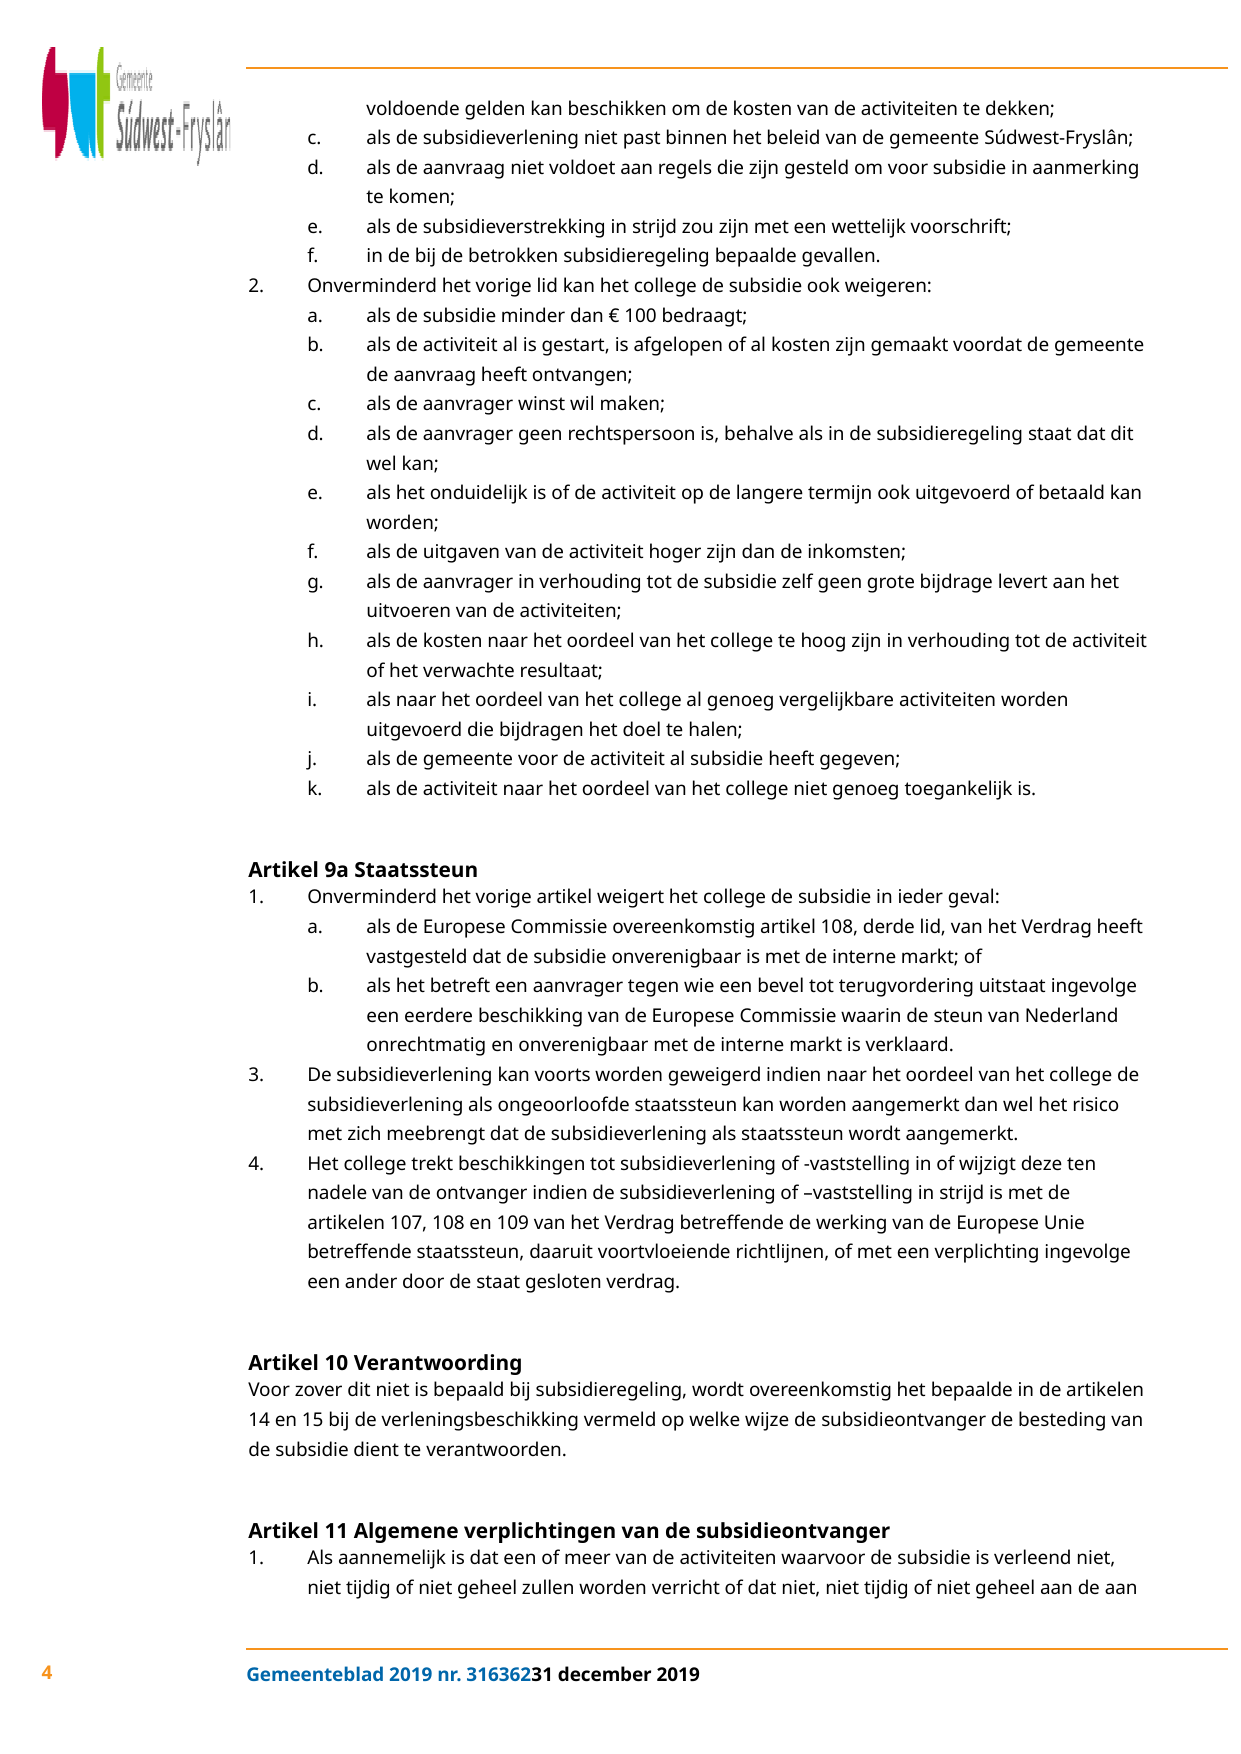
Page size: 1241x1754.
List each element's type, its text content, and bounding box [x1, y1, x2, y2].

list Onverminderd het vorige lid kan het college de subsidie ook weigeren: [248, 272, 1152, 298]
list als de gemeente voor de activiteit al subsidie heeft gegeven; [307, 746, 1152, 771]
text Voor zover dit niet is bepaald bij subsidieregeling, wordt overeenkomstig het bepaalde in de artikelen 14 en 15 bij de verleningsbeschikking vermeld op welke wijze de subsidieontvanger de besteding van de subsidie dient te verantwoorden. [248, 1377, 1152, 1462]
list als de activiteit al is gestart, is afgelopen of al kosten zijn gemaakt voordat de gemeente de aanvraag heeft ontvangen; [307, 331, 1152, 387]
list in de bij de betrokken subsidieregeling bepaalde gevallen. [307, 243, 1152, 268]
list Het college trekt beschikkingen tot subsidieverlening of -vaststelling in of wijzigt deze ten nadele van de ontvanger indien de subsidieverlening of –vaststelling in strijd is met de artikelen 107, 108 en 109 van het Verdrag betreffende de werking van de Europese Unie betreffende staatssteun, daaruit voortvloeiende richtlijnen, of met een verplichting ingevolge een ander door de staat gesloten verdrag. [248, 1150, 1152, 1294]
list als de uitgaven van de activiteit hoger zijn dan de inkomsten; [307, 538, 1152, 564]
list als het betreft een aanvrager tegen wie een bevel tot terugvordering uitstaat ingevolge een eerdere beschikking van de Europese Commissie waarin de steun van Nederland onrechtmatig en onverenigbaar met de interne markt is verklaard. [307, 972, 1152, 1057]
text Artikel 9a Staatssteun [248, 855, 1152, 884]
list Als aannemelijk is dat een of meer van de activiteiten waarvoor de subsidie is verleend niet, niet tijdig of niet geheel zullen worden verricht of dat niet, niet tijdig of niet geheel aan de aan [248, 1544, 1152, 1599]
list als naar het oordeel van het college al genoeg vergelijkbare activiteiten worden uitgevoerd die bijdragen het doel te halen; [307, 686, 1152, 742]
text Artikel 10 Verantwoording [248, 1348, 1152, 1377]
list De subsidieverlening kan voorts worden geweigerd indien naar het oordeel van het college de subsidieverlening als ongeoorloofde staatssteun kan worden aangemerkt dan wel het risico met zich meebrengt dat de subsidieverlening als staatssteun wordt aangemerkt. [248, 1061, 1152, 1146]
list als de kosten naar het oordeel van het college te hoog zijn in verhouding tot de activiteit of het verwachte resultaat; [307, 627, 1152, 683]
text Artikel 11 Algemene verplichtingen van de subsidieontvanger [248, 1516, 1152, 1544]
list als het onduidelijk is of de activiteit op de langere termijn ook uitgevoerd of betaald kan worden; [307, 479, 1152, 535]
list Onverminderd het vorige artikel weigert het college de subsidie in ieder geval: [248, 884, 1152, 909]
list voldoende gelden kan beschikken om de kosten van de activiteiten te dekken; [307, 95, 1152, 121]
list als de subsidieverlening niet past binnen het beleid van de gemeente Súdwest-Fryslân; [307, 124, 1152, 150]
list als de subsidieverstrekking in strijd zou zijn met een wettelijk voorschrift; [307, 213, 1152, 239]
list als de activiteit naar het oordeel van het college niet genoeg toegankelijk is. [307, 775, 1152, 801]
list als de aanvraag niet voldoet aan regels die zijn gesteld om voor subsidie in aanmerking te komen; [307, 154, 1152, 209]
list als de subsidie minder dan € 100 bedraagt; [307, 302, 1152, 328]
list als de aanvrager geen rechtspersoon is, behalve als in de subsidieregeling staat dat dit wel kan; [307, 420, 1152, 476]
list als de aanvrager in verhouding tot de subsidie zelf geen grote bijdrage levert aan het uitvoeren van de activiteiten; [307, 568, 1152, 623]
picture [41, 47, 231, 172]
list als de aanvrager winst wil maken; [307, 391, 1152, 416]
list als de Europese Commissie overeenkomstig artikel 108, derde lid, van het Verdrag heeft vastgesteld dat de subsidie onverenigbaar is met de interne markt; of [307, 913, 1152, 968]
